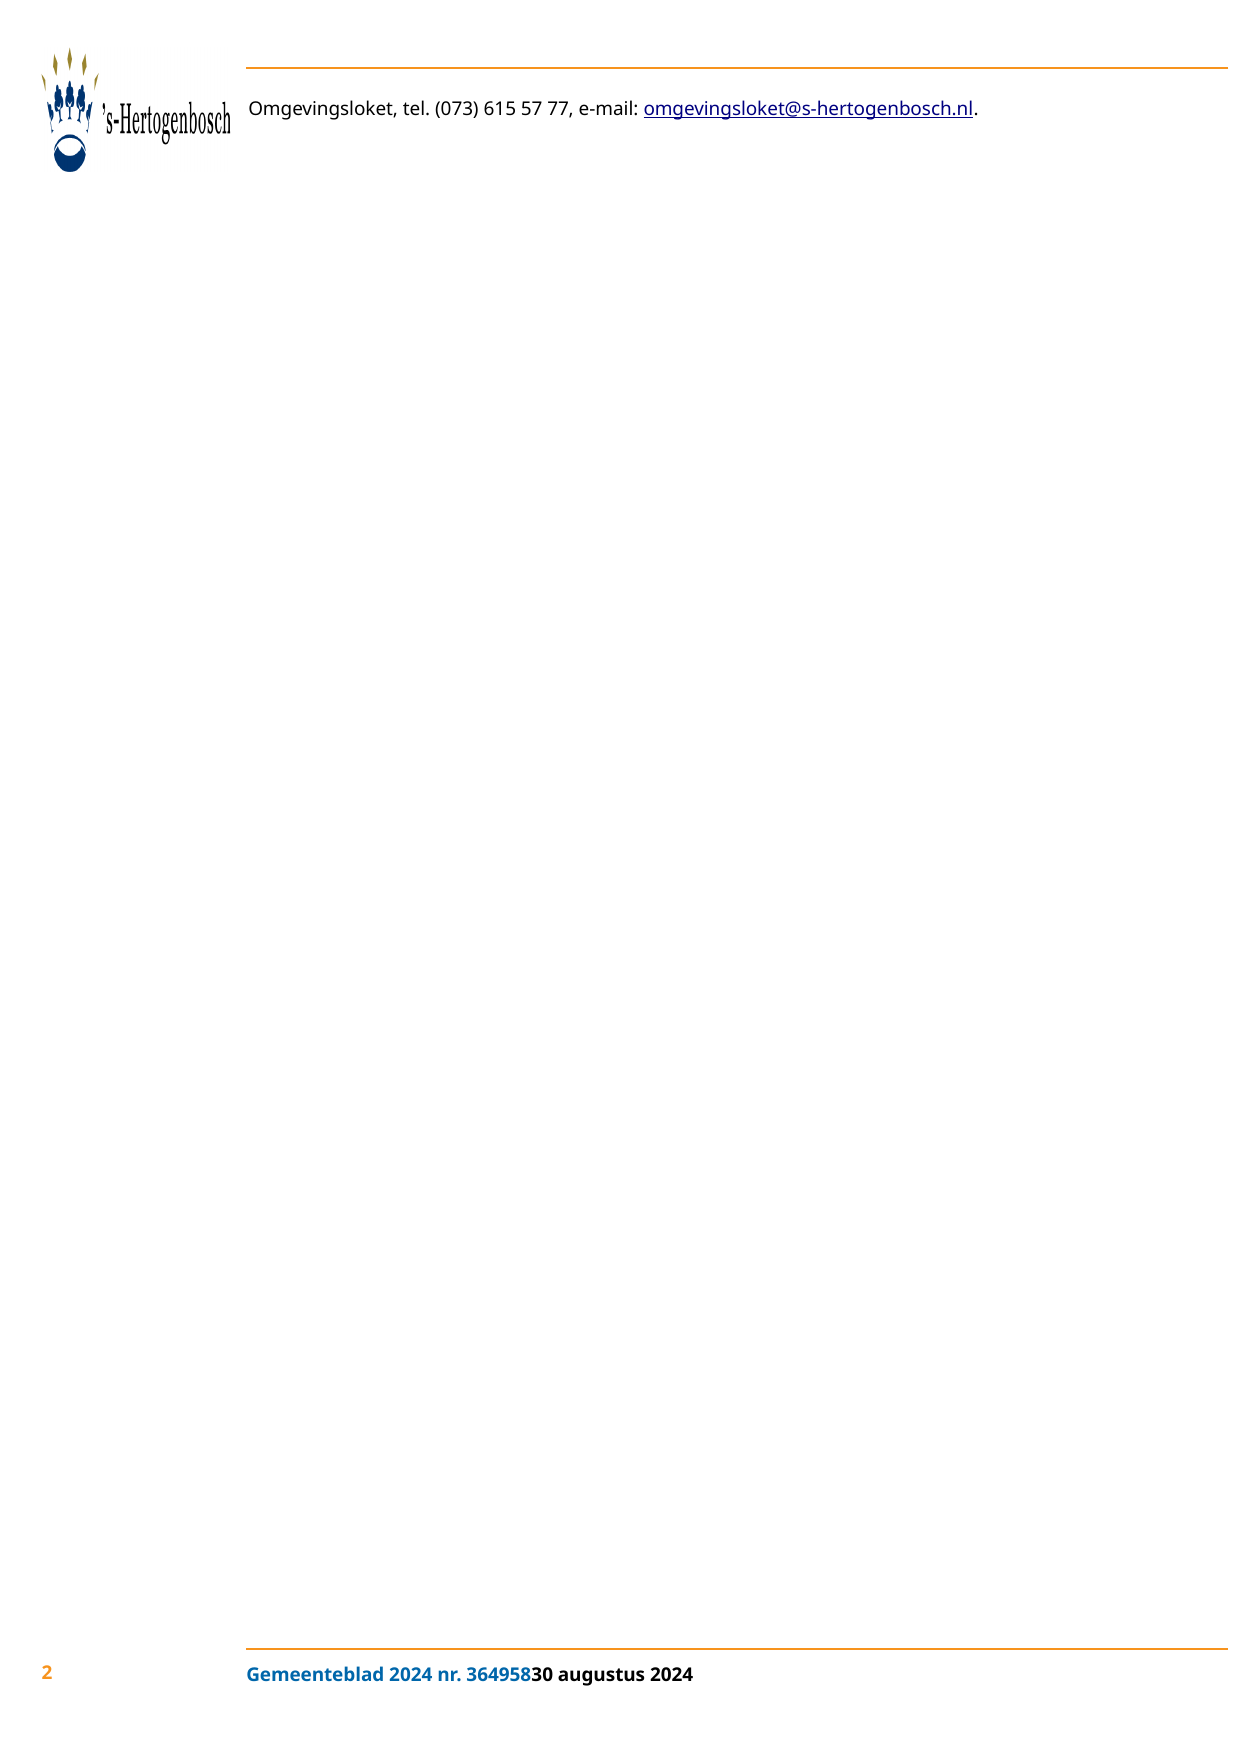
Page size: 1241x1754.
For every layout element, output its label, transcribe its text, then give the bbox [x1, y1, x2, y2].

picture [41, 47, 231, 172]
text Omgevingsloket, tel. (073) 615 57 77, e-mail: omgevingsloket@s-hertogenbosch.nl. [248, 95, 1152, 121]
